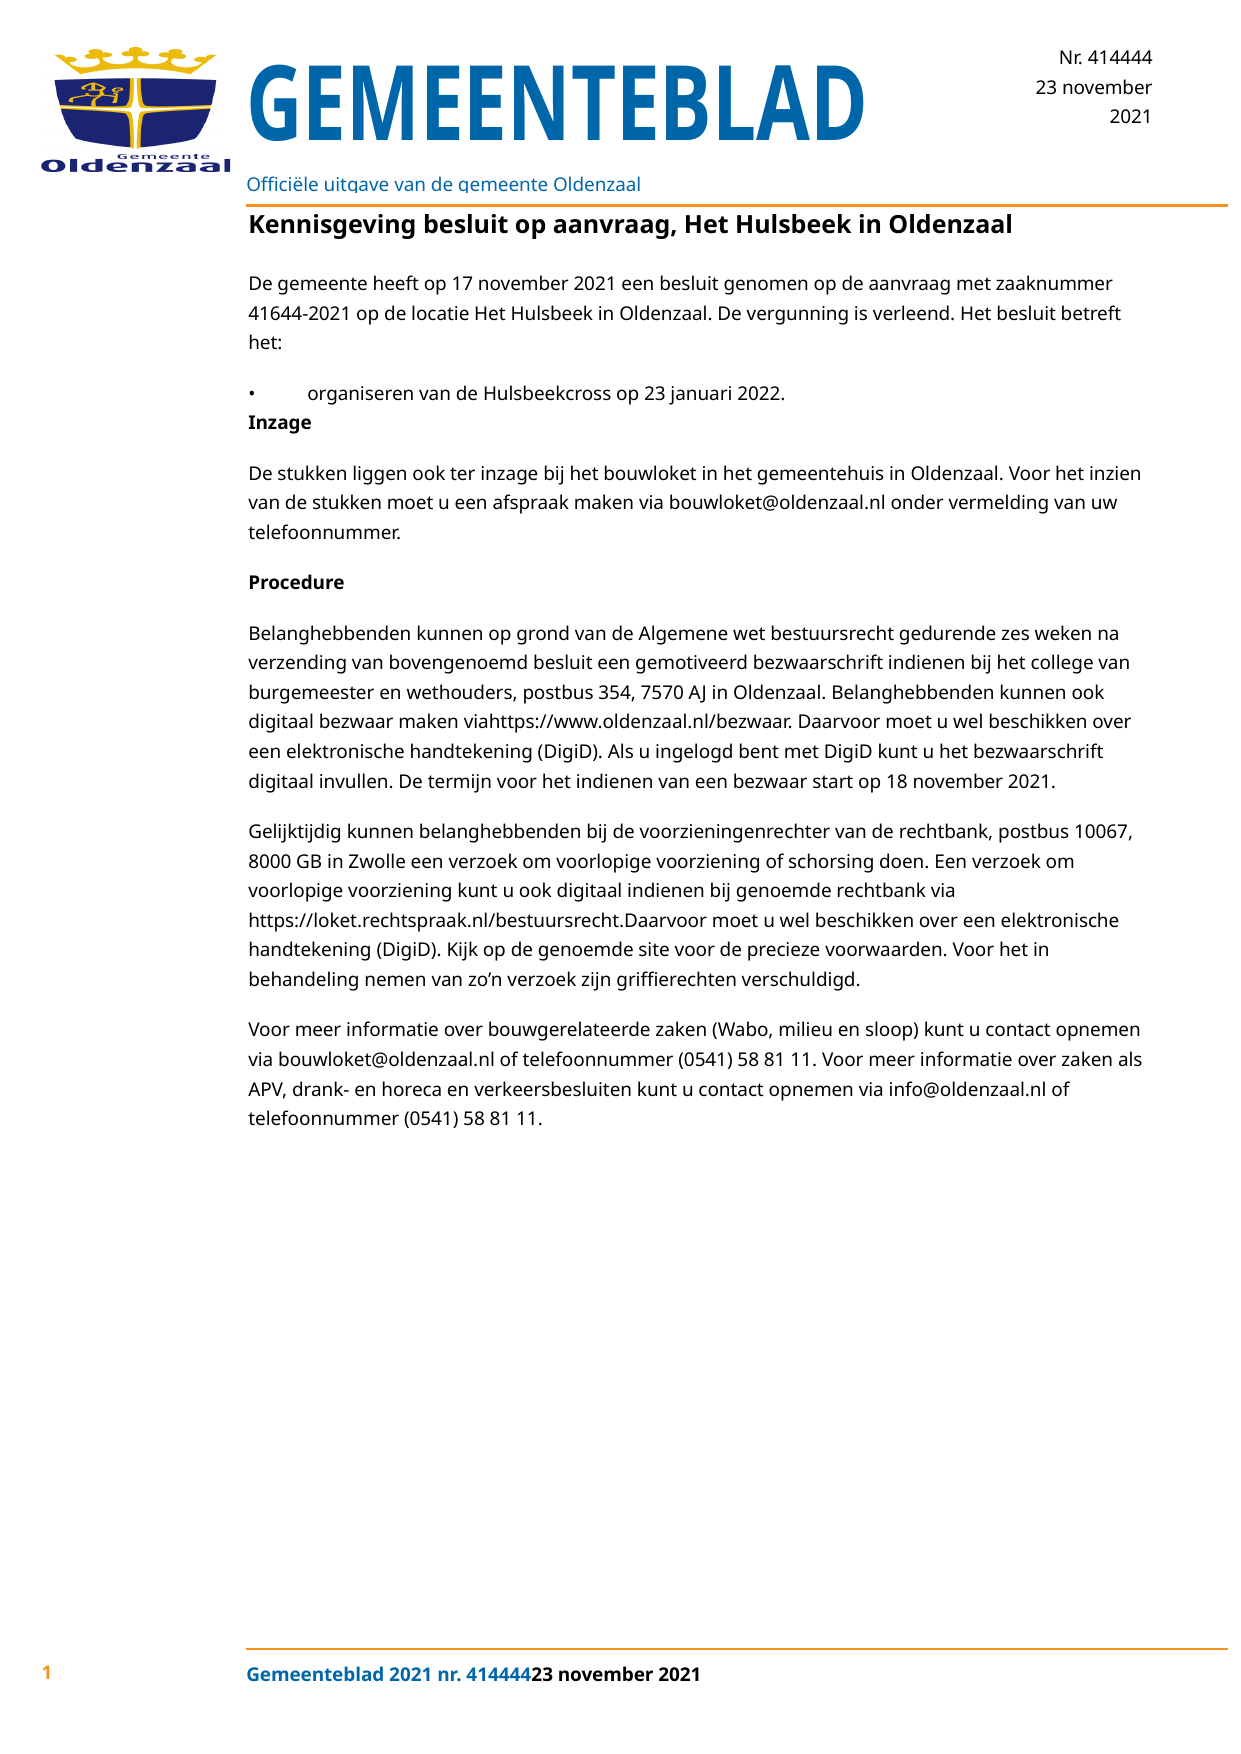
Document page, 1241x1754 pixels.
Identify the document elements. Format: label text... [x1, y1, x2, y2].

text Inzage [248, 409, 1152, 435]
text Kennisgeving besluit op aanvraag, Het Hulsbeek in Oldenzaal [248, 207, 1152, 241]
text Procedure [248, 569, 1152, 595]
text De stukken liggen ook ter inzage bij het bouwloket in het gemeentehuis in Oldenzaal. Voor het inzien van de stukken moet u een afspraak maken via bouwloket@oldenzaal.nl onder vermelding van uw telefoonnummer. [248, 460, 1152, 545]
text Voor meer informatie over bouwgerelateerde zaken (Wabo, milieu en sloop) kunt u contact opnemen via bouwloket@oldenzaal.nl of telefoonnummer (0541) 58 81 11. Voor meer informatie over zaken als APV, drank- en horeca en verkeersbesluiten kunt u contact opnemen via info@oldenzaal.nl of telefoonnummer (0541) 58 81 11. [248, 1017, 1152, 1131]
picture [41, 47, 231, 172]
text Gelijktijdig kunnen belanghebbenden bij de voorzieningenrechter van de rechtbank, postbus 10067, 8000 GB in Zwolle een verzoek om voorlopige voorziening of schorsing doen. Een verzoek om voorlopige voorziening kunt u ook digitaal indienen bij genoemde rechtbank via https://loket.rechtspraak.nl/bestuursrecht.Daarvoor moet u wel beschikken over een elektronische handtekening (DigiD). Kijk op de genoemde site voor de precieze voorwaarden. Voor het in behandeling nemen van zo’n verzoek zijn griffierechten verschuldigd. [248, 818, 1152, 992]
list organiseren van de Hulsbeekcross op 23 januari 2022. [248, 380, 1152, 406]
text De gemeente heeft op 17 november 2021 een besluit genomen op de aanvraag met zaaknummer 41644-2021 op de locatie Het Hulsbeek in Oldenzaal. De vergunning is verleend. Het besluit betreft het: [248, 270, 1152, 355]
text Belanghebbenden kunnen op grond van de Algemene wet bestuursrecht gedurende zes weken na verzending van bovengenoemd besluit een gemotiveerd bezwaarschrift indienen bij het college van burgemeester en wethouders, postbus 354, 7570 AJ in Oldenzaal. Belanghebbenden kunnen ook digitaal bezwaar maken viahttps://www.oldenzaal.nl/bezwaar. Daarvoor moet u wel beschikken over een elektronische handtekening (DigiD). Als u ingelogd bent met DigiD kunt u het bezwaarschrift digitaal invullen. De termijn voor het indienen van een bezwaar start op 18 november 2021. [248, 620, 1152, 793]
